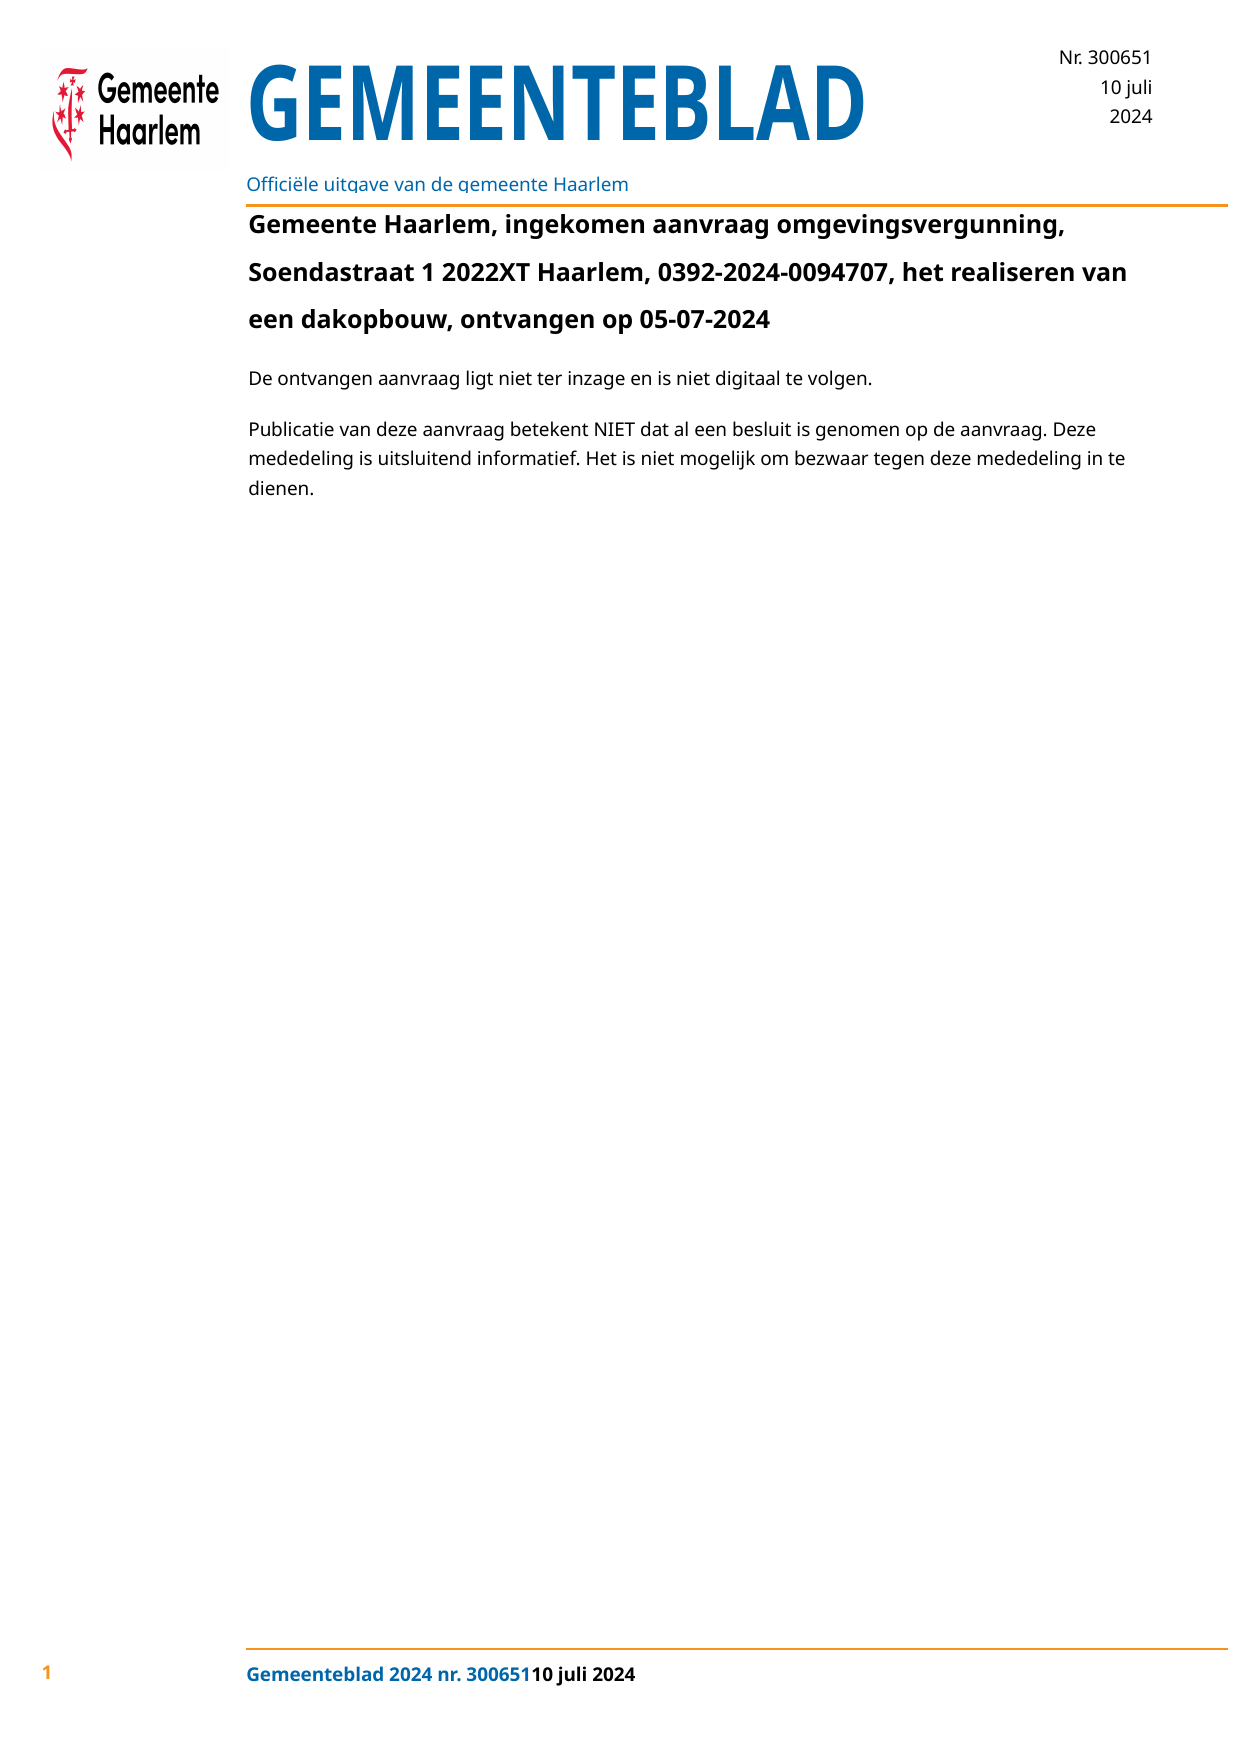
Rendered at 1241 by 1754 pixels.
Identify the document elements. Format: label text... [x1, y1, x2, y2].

text Gemeente Haarlem, ingekomen aanvraag omgevingsvergunning, Soendastraat 1 2022XT Haarlem, 0392-2024-0094707, het realiseren van een dakopbouw, ontvangen op 05-07-2024 [248, 207, 1152, 336]
text Publicatie van deze aanvraag betekent NIET dat al een besluit is genomen op de aanvraag. Deze mededeling is uitsluitend informatief. Het is niet mogelijk om bezwaar tegen deze mededeling in te dienen. [248, 416, 1152, 501]
text De ontvangen aanvraag ligt niet ter inzage en is niet digitaal te volgen. [248, 366, 1152, 391]
picture [41, 47, 231, 172]
